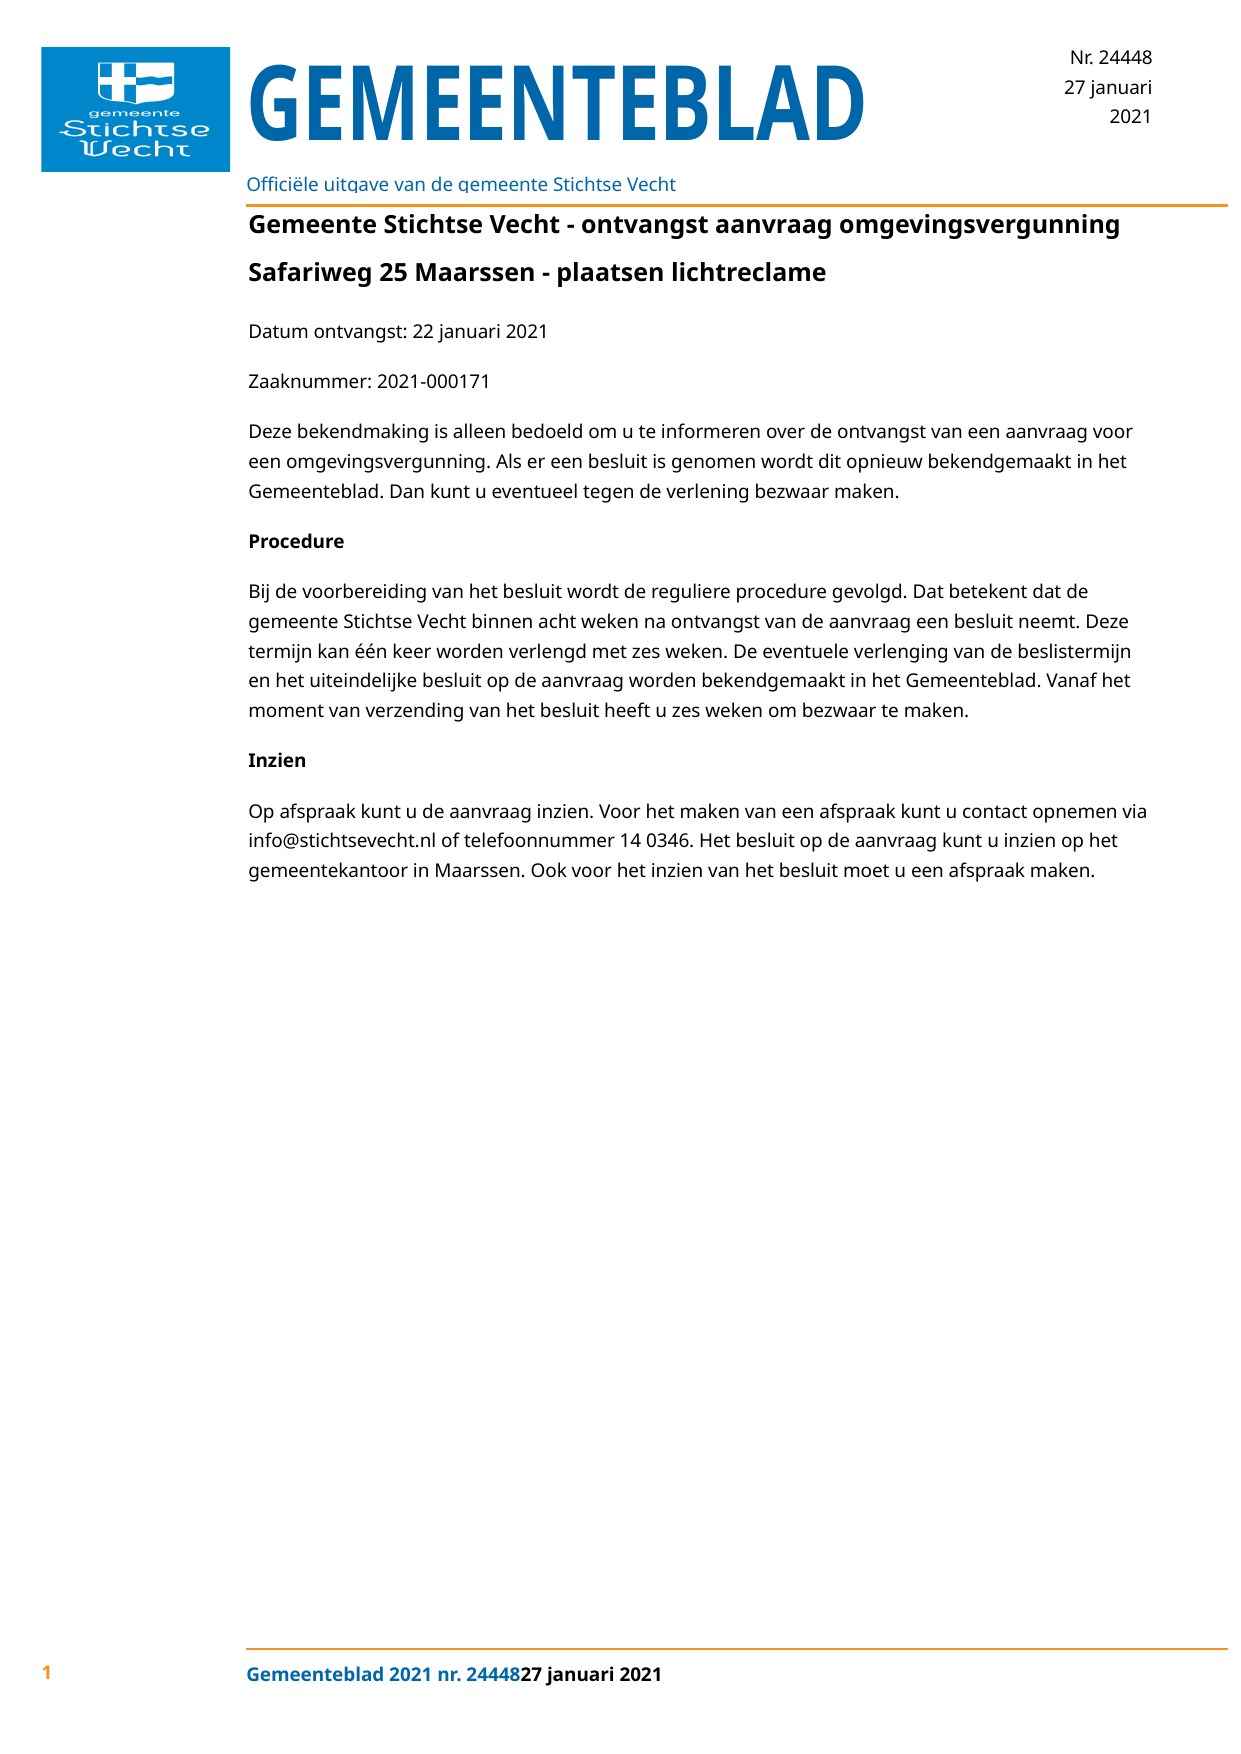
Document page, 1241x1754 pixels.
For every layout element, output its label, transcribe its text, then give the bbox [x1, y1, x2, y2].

picture [137, 63, 174, 103]
text Inzien [248, 747, 1152, 773]
text Op afspraak kunt u de aanvraag inzien. Voor het maken van een afspraak kunt u contact opnemen via info@stichtsevecht.nl of telefoonnummer 14 0346. Het besluit op de aanvraag kunt u inzien op het gemeentekantoor in Maarssen. Ook voor het inzien van het besluit moet u een afspraak maken. [248, 798, 1152, 883]
text Bij de voorbereiding van het besluit wordt de reguliere procedure gevolgd. Dat betekent dat de gemeente Stichtse Vecht binnen acht weken na ontvangst van de aanvraag een besluit neemt. Deze termijn kan één keer worden verlengd met zes weken. De eventuele verlenging van de beslistermijn en het uiteindelijke besluit op de aanvraag worden bekendgemaakt in het Gemeenteblad. Vanaf het moment van verzending van het besluit heeft u zes weken om bezwaar te maken. [248, 579, 1152, 723]
text Gemeente Stichtse Vecht - ontvangst aanvraag omgevingsvergunning Safariweg 25 Maarssen - plaatsen lichtreclame [248, 207, 1152, 288]
picture [99, 63, 135, 101]
text Procedure [248, 528, 1152, 554]
text Zaaknummer: 2021-000171 [248, 368, 1152, 394]
text Deze bekendmaking is alleen bedoeld om u te informeren over de ontvangst van een aanvraag voor een omgevingsvergunning. Als er een besluit is genomen wordt dit opnieuw bekendgemaakt in het Gemeenteblad. Dan kunt u eventueel tegen de verlening bezwaar maken. [248, 419, 1152, 504]
text Datum ontvangst: 22 januari 2021 [248, 318, 1152, 344]
